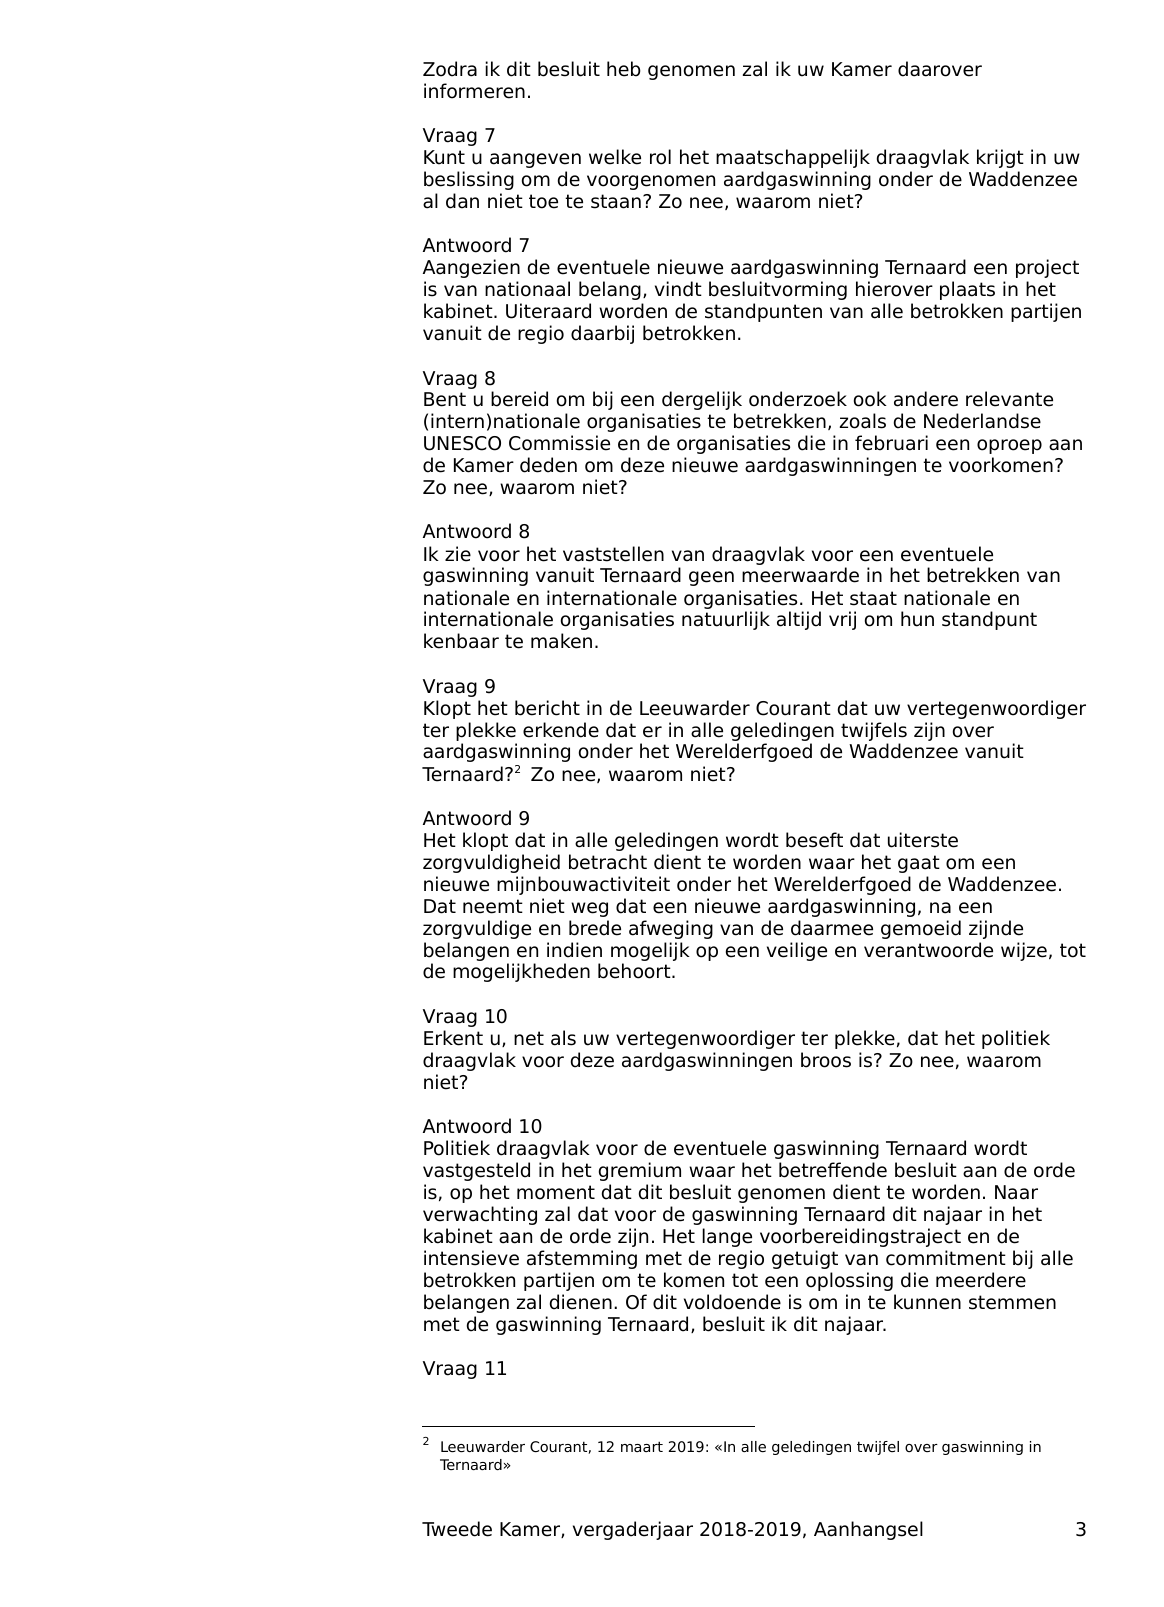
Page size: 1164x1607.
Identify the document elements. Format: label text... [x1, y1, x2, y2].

text Kunt u aangeven welke rol het maatschappelijk draagvlak krijgt in uw beslissing om de voorgenomen aardgaswinning onder de Waddenzee al dan niet toe te staan? Zo nee, waarom niet? [422, 147, 1087, 213]
text Ik zie voor het vaststellen van draagvlak voor een eventuele gaswinning vanuit Ternaard geen meerwaarde in het betrekken van nationale en internationale organisaties. Het staat nationale en internationale organisaties natuurlijk altijd vrij om hun standpunt kenbaar te maken. [422, 543, 1087, 653]
text Zodra ik dit besluit heb genomen zal ik uw Kamer daarover informeren. [422, 59, 1087, 103]
text Antwoord 8 [422, 521, 1087, 543]
text Klopt het bericht in de Leeuwarder Courant dat uw vertegenwoordiger ter plekke erkende dat er in alle geledingen twijfels zijn over aardgaswinning onder het Werelderfgoed de Waddenzee vanuit Ternaard? Zo nee, waarom niet? [422, 697, 1087, 785]
text Antwoord 9 [422, 808, 1087, 829]
text Vraag 9 [422, 676, 1087, 697]
text Vraag 8 [422, 367, 1087, 389]
text Vraag 11 [422, 1358, 1087, 1380]
text Antwoord 10 [422, 1116, 1087, 1138]
text Politiek draagvlak voor de eventuele gaswinning Ternaard wordt vastgesteld in het gremium waar het betreffende besluit aan de orde is, op het moment dat dit besluit genomen dient te worden. Naar verwachting zal dat voor de gaswinning Ternaard dit najaar in het kabinet aan de orde zijn. Het lange voorbereidingstraject en de intensieve afstemming met de regio getuigt van commitment bij alle betrokken partijen om te komen tot een oplossing die meerdere belangen zal dienen. Of dit voldoende is om in te kunnen stemmen met de gaswinning Ternaard, besluit ik dit najaar. [422, 1138, 1087, 1336]
text Vraag 7 [422, 125, 1087, 147]
text Leeuwarder Courant, 12 maart 2019: «In alle geledingen twijfel over gaswinning in Ternaard» [422, 1435, 1087, 1474]
text Aangezien de eventuele nieuwe aardgaswinning Ternaard een project is van nationaal belang, vindt besluitvorming hierover plaats in het kabinet. Uiteraard worden de standpunten van alle betrokken partijen vanuit de regio daarbij betrokken. [422, 257, 1087, 345]
text Bent u bereid om bij een dergelijk onderzoek ook andere relevante (intern)nationale organisaties te betrekken, zoals de Nederlandse UNESCO Commissie en de organisaties die in februari een oproep aan de Kamer deden om deze nieuwe aardgaswinningen te voorkomen? Zo nee, waarom niet? [422, 389, 1087, 499]
text Het klopt dat in alle geledingen wordt beseft dat uiterste zorgvuldigheid betracht dient te worden waar het gaat om een nieuwe mijnbouwactiviteit onder het Werelderfgoed de Waddenzee. Dat neemt niet weg dat een nieuwe aardgaswinning, na een zorgvuldige en brede afweging van de daarmee gemoeid zijnde belangen en indien mogelijk op een veilige en verantwoorde wijze, tot de mogelijkheden behoort. [422, 829, 1087, 983]
text Vraag 10 [422, 1006, 1087, 1028]
text Antwoord 7 [422, 235, 1087, 257]
text Erkent u, net als uw vertegenwoordiger ter plekke, dat het politiek draagvlak voor deze aardgaswinningen broos is? Zo nee, waarom niet? [422, 1028, 1087, 1093]
